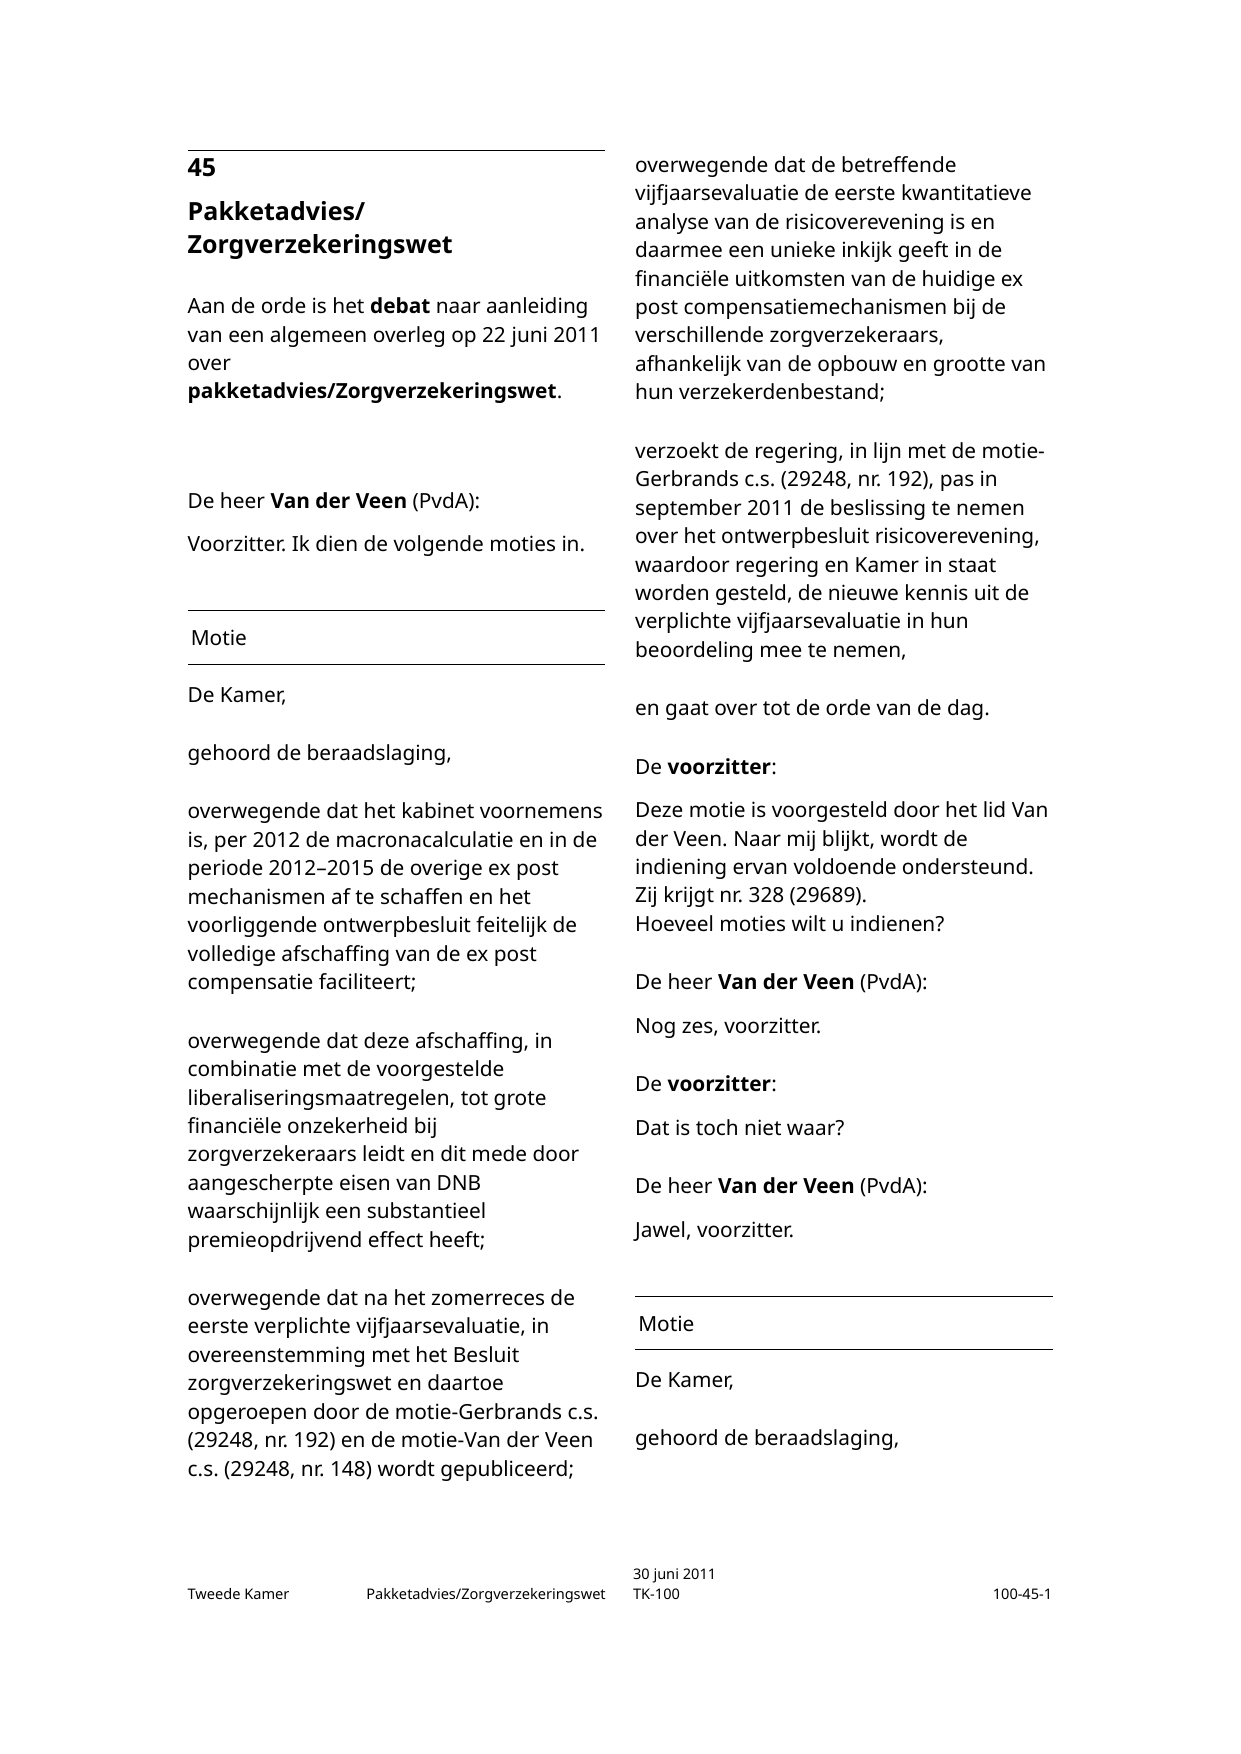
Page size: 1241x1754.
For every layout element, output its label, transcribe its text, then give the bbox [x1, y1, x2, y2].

subtitle Motie [187, 611, 605, 665]
text overwegende dat deze afschaffing, in combinatie met de voorgestelde liberaliseringsmaatregelen, tot grote financiële onzekerheid bij zorgverzekeraars leidt en dit mede door aangescherpte eisen van DNB waarschijnlijk een substantieel premieopdrijvend effect heeft; [187, 1026, 605, 1253]
text De voorzitter: [635, 1069, 1053, 1098]
text De heer Van der Veen (PvdA): [635, 967, 1053, 996]
text De Kamer, [187, 680, 605, 708]
text Hoeveel moties wilt u indienen? [635, 909, 1053, 937]
text Zij krijgt nr. 328 (29689). [635, 881, 1053, 909]
text Aan de orde is het debat naar aanleiding van een algemeen overleg op 22 juni 2011 over pakketadvies/Zorgverzekeringswet. [187, 291, 605, 405]
text Nog zes, voorzitter. [635, 1011, 1053, 1039]
text Dat is toch niet waar? [635, 1113, 1053, 1141]
text De heer Van der Veen (PvdA): [187, 486, 605, 514]
text De heer Van der Veen (PvdA): [635, 1171, 1053, 1200]
text Voorzitter. Ik dien de volgende moties in. [187, 529, 605, 558]
text De Kamer, [635, 1365, 1053, 1393]
subtitle Motie [635, 1297, 1053, 1349]
text Pakketadvies/Zorgverzekeringswet [187, 193, 605, 261]
text Jawel, voorzitter. [635, 1215, 1053, 1243]
text Deze motie is voorgesteld door het lid Van der Veen. Naar mij blijkt, wordt de indiening ervan voldoende ondersteund. [635, 795, 1053, 881]
text en gaat over tot de orde van de dag. [635, 693, 1053, 722]
text De voorzitter: [635, 752, 1053, 780]
text overwegende dat de betreffende vijfjaarsevaluatie de eerste kwantitatieve analyse van de risicoverevening is en daarmee een unieke inkijk geeft in de financiële uitkomsten van de huidige ex post compensatiemechanismen bij de verschillende zorgverzekeraars, afhankelijk van de opbouw en grootte van hun verzekerdenbestand; [635, 150, 1053, 406]
text overwegende dat na het zomerreces de eerste verplichte vijfjaarsevaluatie, in overeenstemming met het Besluit zorgverzekeringswet en daartoe opgeroepen door de motie-Gerbrands c.s. (29248, nr. 192) en de motie-Van der Veen c.s. (29248, nr. 148) wordt gepubliceerd; [187, 1283, 605, 1482]
text  [187, 435, 605, 463]
text gehoord de beraadslaging, [635, 1423, 1053, 1452]
text gehoord de beraadslaging, [187, 738, 605, 767]
text overwegende dat het kabinet voornemens is, per 2012 de macronacalculatie en in de periode 2012–2015 de overige ex post mechanismen af te schaffen en het voorliggende ontwerpbesluit feitelijk de volledige afschaffing van de ex post compensatie faciliteert; [187, 797, 605, 996]
text verzoekt de regering, in lijn met de motie-Gerbrands c.s. (29248, nr. 192), pas in september 2011 de beslissing te nemen over het ontwerpbesluit risicoverevening, waardoor regering en Kamer in staat worden gesteld, de nieuwe kennis uit de verplichte vijfjaarsevaluatie in hun beoordeling mee te nemen, [635, 436, 1053, 663]
text 45 [187, 151, 605, 184]
